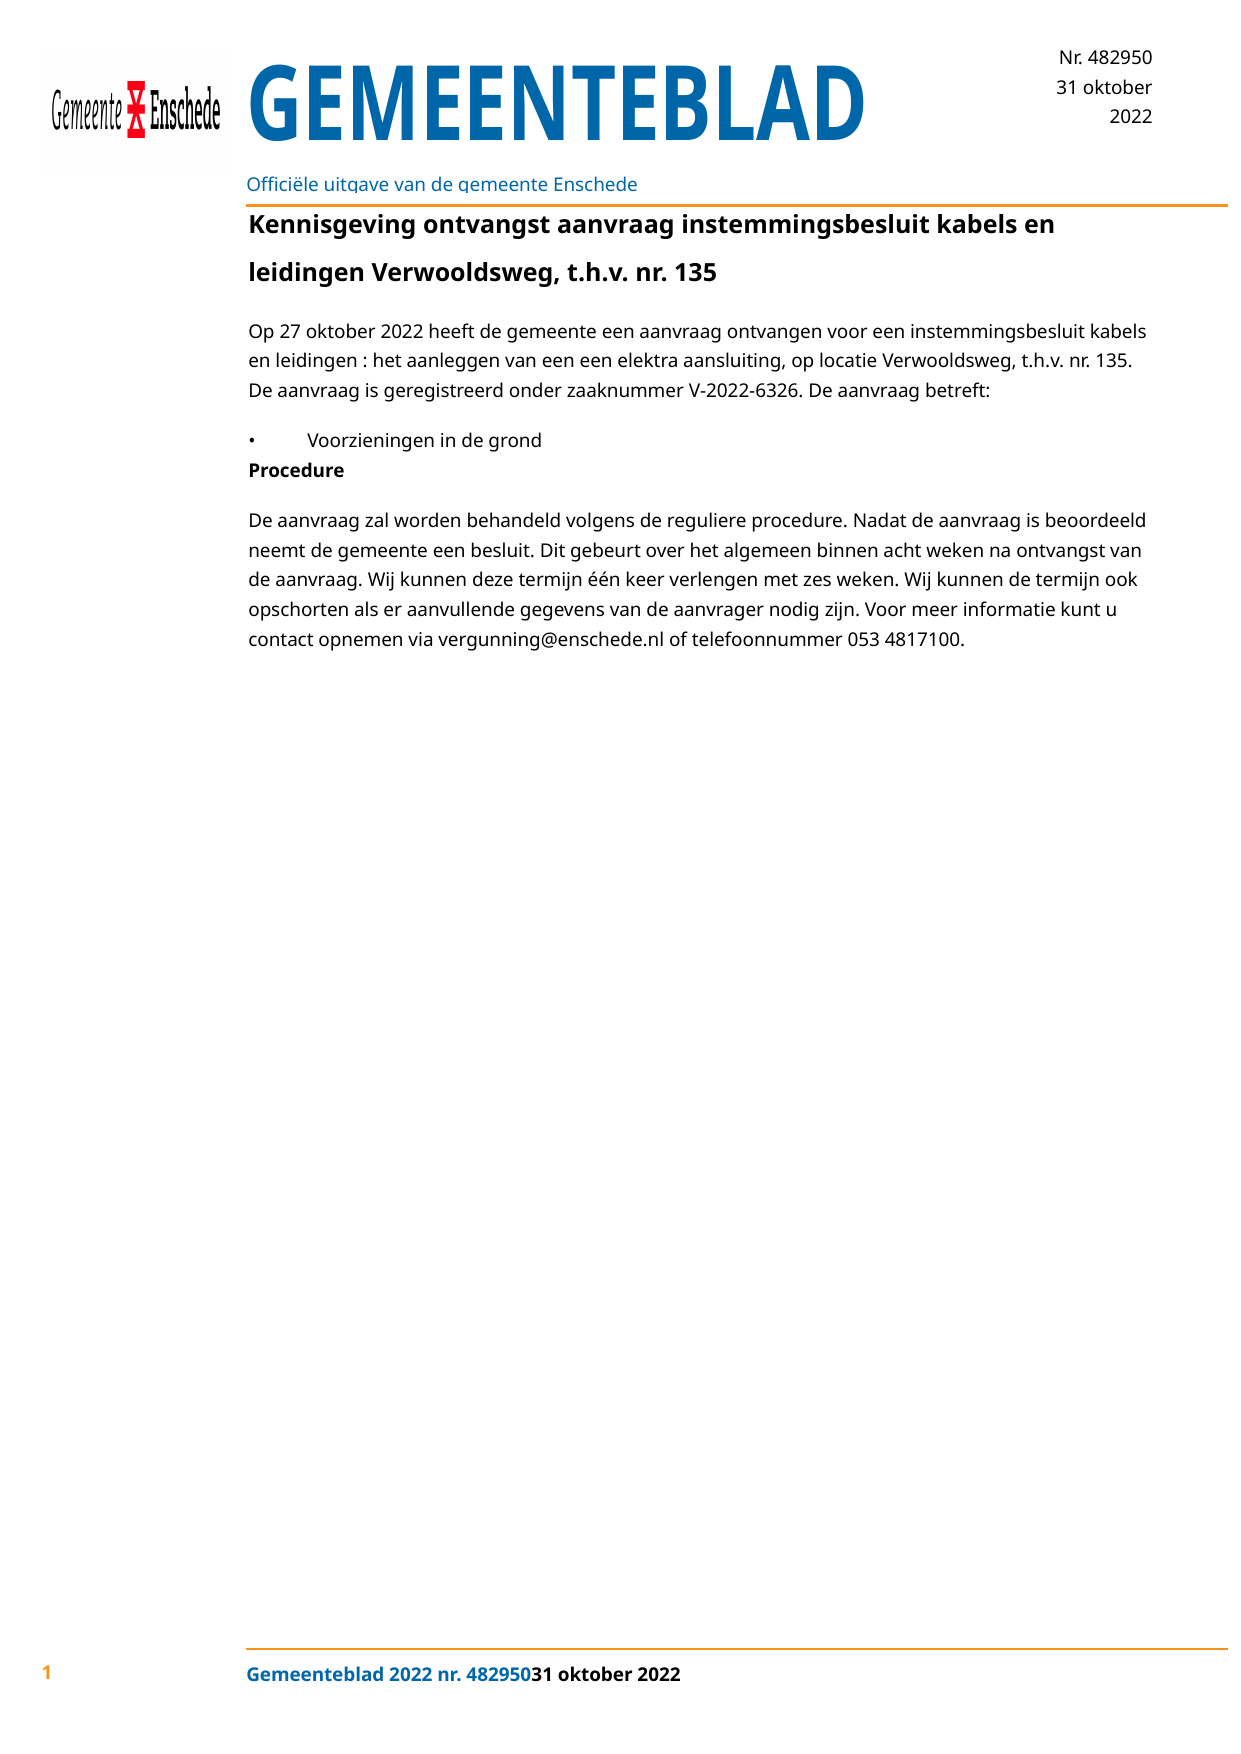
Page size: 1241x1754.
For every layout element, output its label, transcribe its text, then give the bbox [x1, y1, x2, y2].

text Procedure [248, 457, 1152, 483]
text De aanvraag zal worden behandeld volgens de reguliere procedure. Nadat de aanvraag is beoordeeld neemt de gemeente een besluit. Dit gebeurt over het algemeen binnen acht weken na ontvangst van de aanvraag. Wij kunnen deze termijn één keer verlengen met zes weken. Wij kunnen de termijn ook opschorten als er aanvullende gegevens van de aanvrager nodig zijn. Voor meer informatie kunt u contact opnemen via vergunning@enschede.nl of telefoonnummer 053 4817100. [248, 507, 1152, 652]
text Kennisgeving ontvangst aanvraag instemmingsbesluit kabels en leidingen Verwooldsweg, t.h.v. nr. 135 [248, 207, 1152, 288]
picture [41, 47, 231, 172]
text Op 27 oktober 2022 heeft de gemeente een aanvraag ontvangen voor een instemmingsbesluit kabels en leidingen : het aanleggen van een een elektra aansluiting, op locatie Verwooldsweg, t.h.v. nr. 135. De aanvraag is geregistreerd onder zaaknummer V-2022-6326. De aanvraag betreft: [248, 318, 1152, 403]
list Voorzieningen in de grond [248, 427, 1152, 453]
